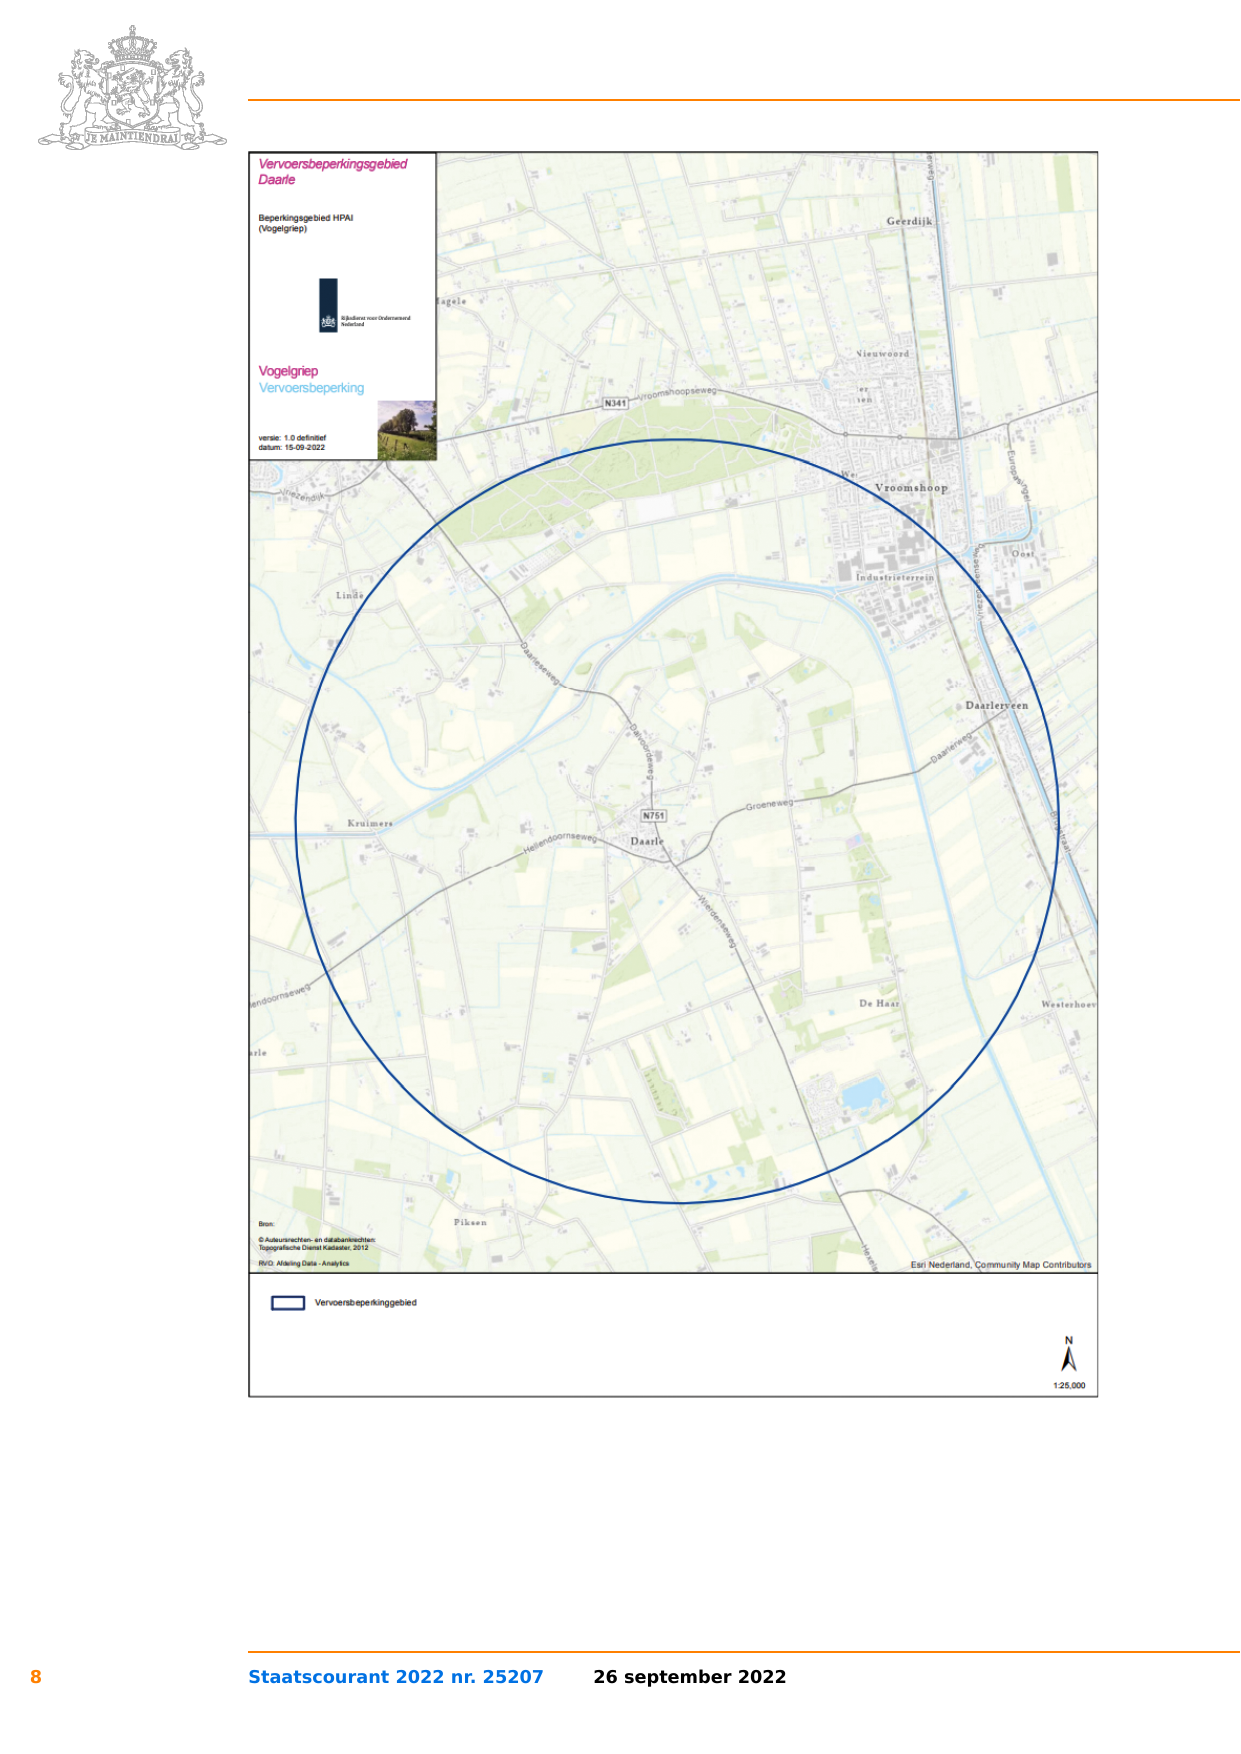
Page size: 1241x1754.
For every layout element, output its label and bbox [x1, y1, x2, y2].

picture [248, 151, 1099, 1398]
picture [38, 25, 227, 150]
